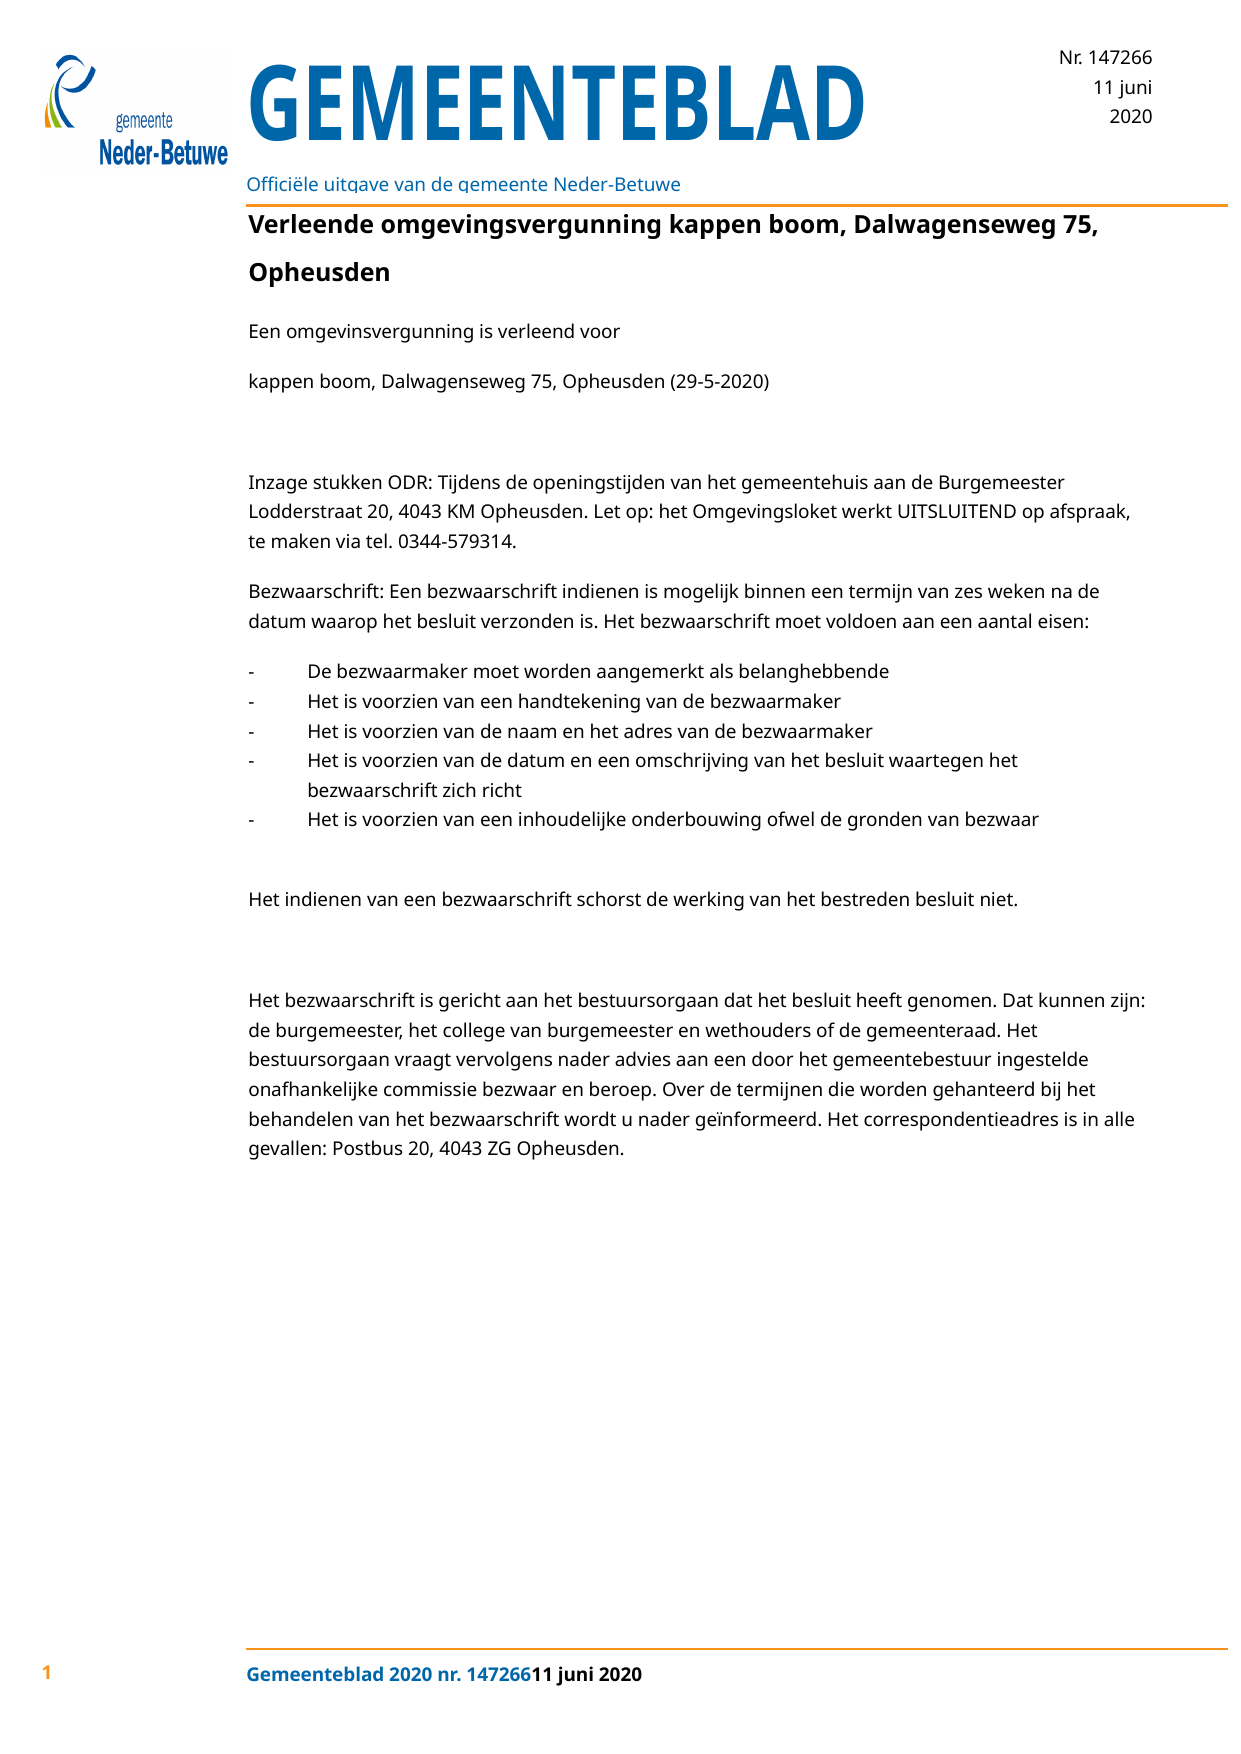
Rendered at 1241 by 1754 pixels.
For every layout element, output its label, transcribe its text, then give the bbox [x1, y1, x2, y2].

text Het indienen van een bezwaarschrift schorst de werking van het bestreden besluit niet. [248, 887, 1152, 912]
list Het is voorzien van een inhoudelijke onderbouwing ofwel de gronden van bezwaar [248, 807, 1152, 832]
text Bezwaarschrift: Een bezwaarschrift indienen is mogelijk binnen een termijn van zes weken na de datum waarop het besluit verzonden is. Het bezwaarschrift moet voldoen aan een aantal eisen: [248, 579, 1152, 634]
text Verleende omgevingsvergunning kappen boom, Dalwagenseweg 75, Opheusden [248, 207, 1152, 288]
list Het is voorzien van een handtekening van de bezwaarmaker [248, 688, 1152, 714]
list Het is voorzien van de naam en het adres van de bezwaarmaker [248, 718, 1152, 744]
text kappen boom, Dalwagenseweg 75, Opheusden (29-5-2020) [248, 368, 1152, 394]
text Inzage stukken ODR: Tijdens de openingstijden van het gemeentehuis aan de Burgemeester Lodderstraat 20, 4043 KM Opheusden. Let op: het Omgevingsloket werkt UITSLUITEND op afspraak, te maken via tel. 0344-579314. [248, 469, 1152, 554]
text Een omgevinsvergunning is verleend voor [248, 318, 1152, 344]
picture [41, 47, 231, 172]
list Het is voorzien van de datum en een omschrijving van het besluit waartegen het bezwaarschrift zich richt [248, 747, 1152, 803]
list De bezwaarmaker moet worden aangemerkt als belanghebbende [248, 659, 1152, 684]
text Het bezwaarschrift is gericht aan het bestuursorgaan dat het besluit heeft genomen. Dat kunnen zijn: de burgemeester, het college van burgemeester en wethouders of de gemeenteraad. Het bestuursorgaan vraagt vervolgens nader advies aan een door het gemeentebestuur ingestelde onafhankelijke commissie bezwaar en beroep. Over de termijnen die worden gehanteerd bij het behandelen van het bezwaarschrift wordt u nader geïnformeerd. Het correspondentieadres is in alle gevallen: Postbus 20, 4043 ZG Opheusden. [248, 987, 1152, 1161]
